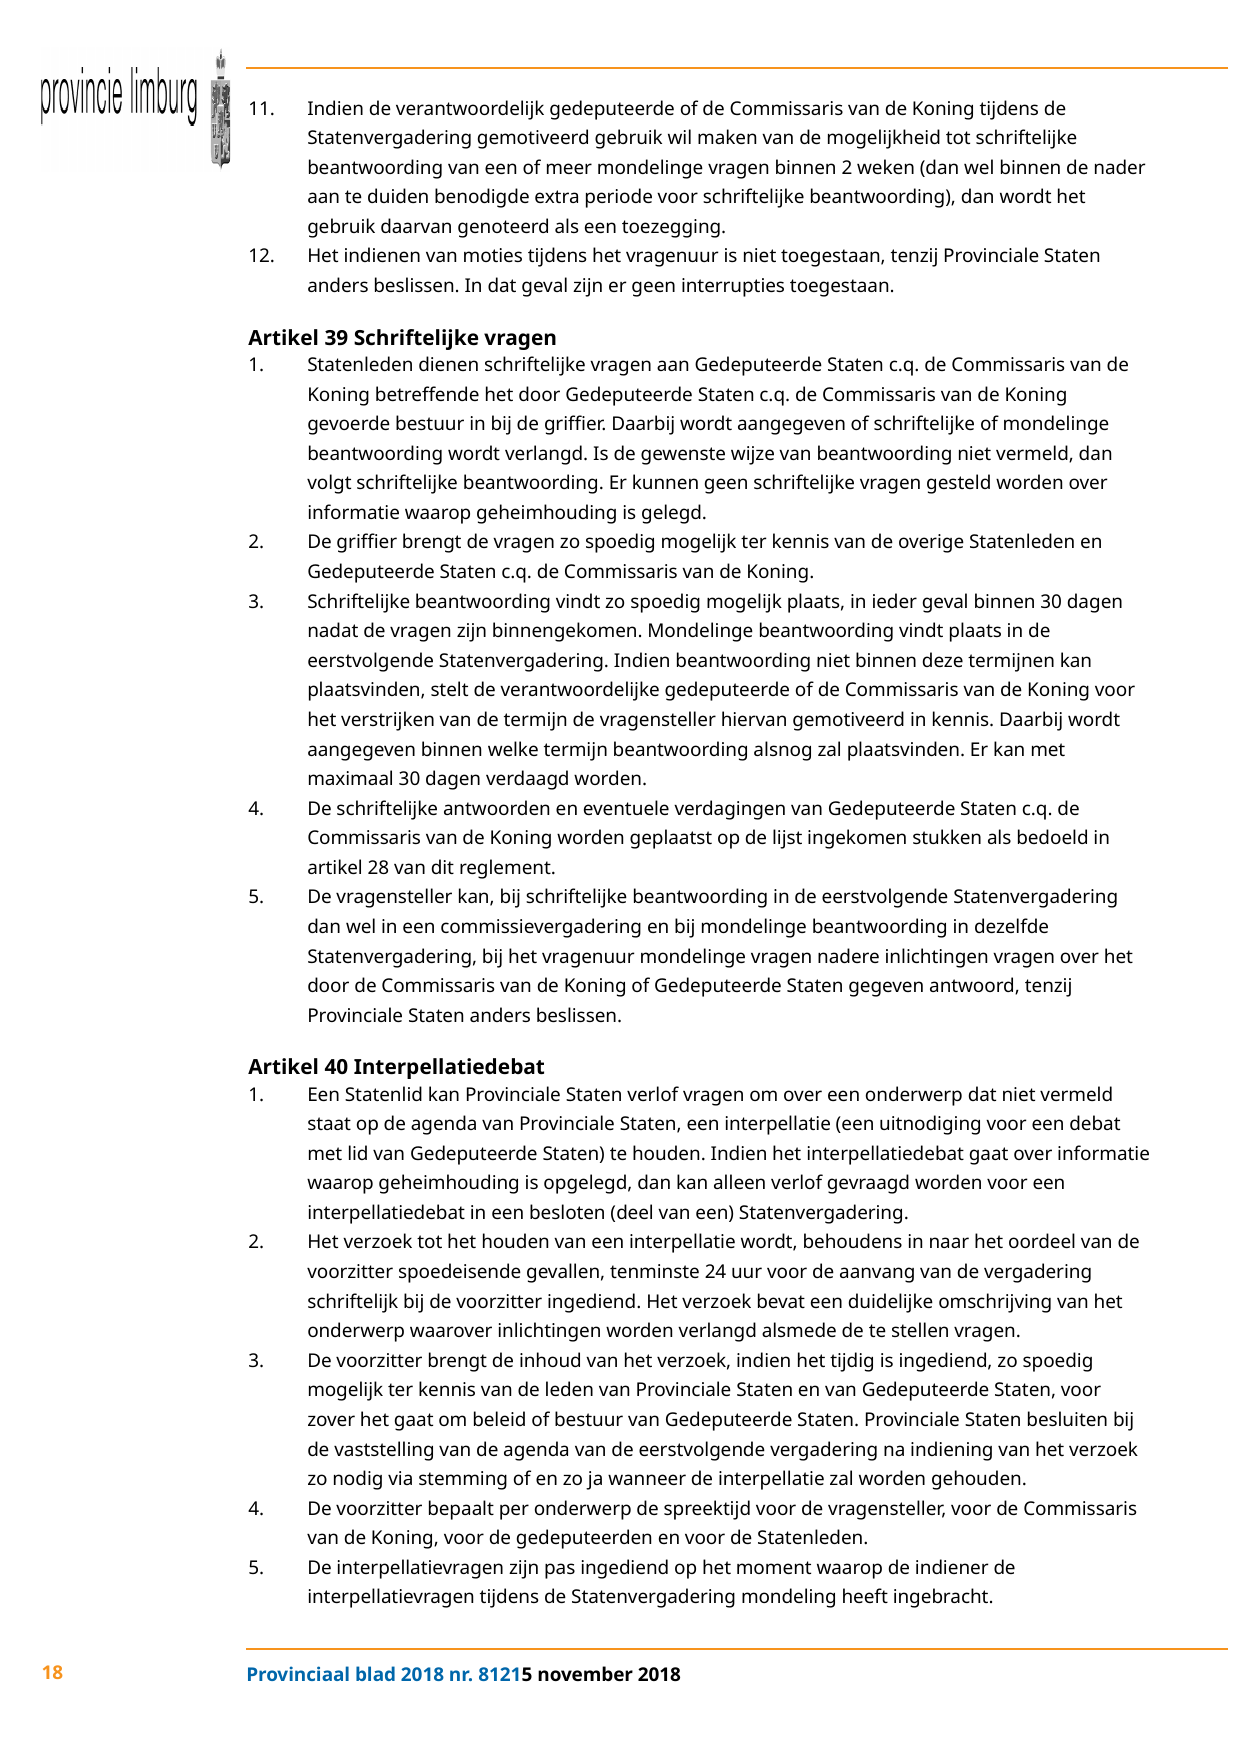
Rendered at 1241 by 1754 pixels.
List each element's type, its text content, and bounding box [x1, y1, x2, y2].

picture [41, 47, 231, 172]
list De voorzitter brengt de inhoud van het verzoek, indien het tijdig is ingediend, zo spoedig mogelijk ter kennis van de leden van Provinciale Staten en van Gedeputeerde Staten, voor zover het gaat om beleid of bestuur van Gedeputeerde Staten. Provinciale Staten besluiten bij de vaststelling van de agenda van de eerstvolgende vergadering na indiening van het verzoek zo nodig via stemming of en zo ja wanneer de interpellatie zal worden gehouden. [248, 1347, 1152, 1491]
list De voorzitter bepaalt per onderwerp de spreektijd voor de vragensteller, voor de Commissaris van de Koning, voor de gedeputeerden en voor de Statenleden. [248, 1495, 1152, 1550]
text Artikel 39 Schriftelijke vragen [248, 323, 1152, 351]
list De vragensteller kan, bij schriftelijke beantwoording in de eerstvolgende Statenvergadering dan wel in een commissievergadering en bij mondelinge beantwoording in dezelfde Statenvergadering, bij het vragenuur mondelinge vragen nadere inlichtingen vragen over het door de Commissaris van de Koning of Gedeputeerde Staten gegeven antwoord, tenzij Provinciale Staten anders beslissen. [248, 884, 1152, 1028]
list Het indienen van moties tijdens het vragenuur is niet toegestaan, tenzij Provinciale Staten anders beslissen. In dat geval zijn er geen interrupties toegestaan. [248, 243, 1152, 298]
list Schriftelijke beantwoording vindt zo spoedig mogelijk plaats, in ieder geval binnen 30 dagen nadat de vragen zijn binnengekomen. Mondelinge beantwoording vindt plaats in de eerstvolgende Statenvergadering. Indien beantwoording niet binnen deze termijnen kan plaatsvinden, stelt de verantwoordelijke gedeputeerde of de Commissaris van de Koning voor het verstrijken van de termijn de vragensteller hiervan gemotiveerd in kennis. Daarbij wordt aangegeven binnen welke termijn beantwoording alsnog zal plaatsvinden. Er kan met maximaal 30 dagen verdaagd worden. [248, 588, 1152, 791]
text Artikel 40 Interpellatiedebat [248, 1052, 1152, 1081]
list Statenleden dienen schriftelijke vragen aan Gedeputeerde Staten c.q. de Commissaris van de Koning betreffende het door Gedeputeerde Staten c.q. de Commissaris van de Koning gevoerde bestuur in bij de griffier. Daarbij wordt aangegeven of schriftelijke of mondelinge beantwoording wordt verlangd. Is de gewenste wijze van beantwoording niet vermeld, dan volgt schriftelijke beantwoording. Er kunnen geen schriftelijke vragen gesteld worden over informatie waarop geheimhouding is gelegd. [248, 351, 1152, 525]
list Het verzoek tot het houden van een interpellatie wordt, behoudens in naar het oordeel van de voorzitter spoedeisende gevallen, tenminste 24 uur voor de aanvang van de vergadering schriftelijk bij de voorzitter ingediend. Het verzoek bevat een duidelijke omschrijving van het onderwerp waarover inlichtingen worden verlangd alsmede de te stellen vragen. [248, 1229, 1152, 1343]
list De griffier brengt de vragen zo spoedig mogelijk ter kennis van de overige Statenleden en Gedeputeerde Staten c.q. de Commissaris van de Koning. [248, 529, 1152, 584]
list De schriftelijke antwoorden en eventuele verdagingen van Gedeputeerde Staten c.q. de Commissaris van de Koning worden geplaatst op de lijst ingekomen stukken als bedoeld in artikel 28 van dit reglement. [248, 795, 1152, 880]
list De interpellatievragen zijn pas ingediend op het moment waarop de indiener de interpellatievragen tijdens de Statenvergadering mondeling heeft ingebracht. [248, 1554, 1152, 1609]
list Indien de verantwoordelijk gedeputeerde of de Commissaris van de Koning tijdens de Statenvergadering gemotiveerd gebruik wil maken van de mogelijkheid tot schriftelijke beantwoording van een of meer mondelinge vragen binnen 2 weken (dan wel binnen de nader aan te duiden benodigde extra periode voor schriftelijke beantwoording), dan wordt het gebruik daarvan genoteerd als een toezegging. [248, 95, 1152, 239]
list Een Statenlid kan Provinciale Staten verlof vragen om over een onderwerp dat niet vermeld staat op de agenda van Provinciale Staten, een interpellatie (een uitnodiging voor een debat met lid van Gedeputeerde Staten) te houden. Indien het interpellatiedebat gaat over informatie waarop geheimhouding is opgelegd, dan kan alleen verlof gevraagd worden voor een interpellatiedebat in een besloten (deel van een) Statenvergadering. [248, 1081, 1152, 1225]
